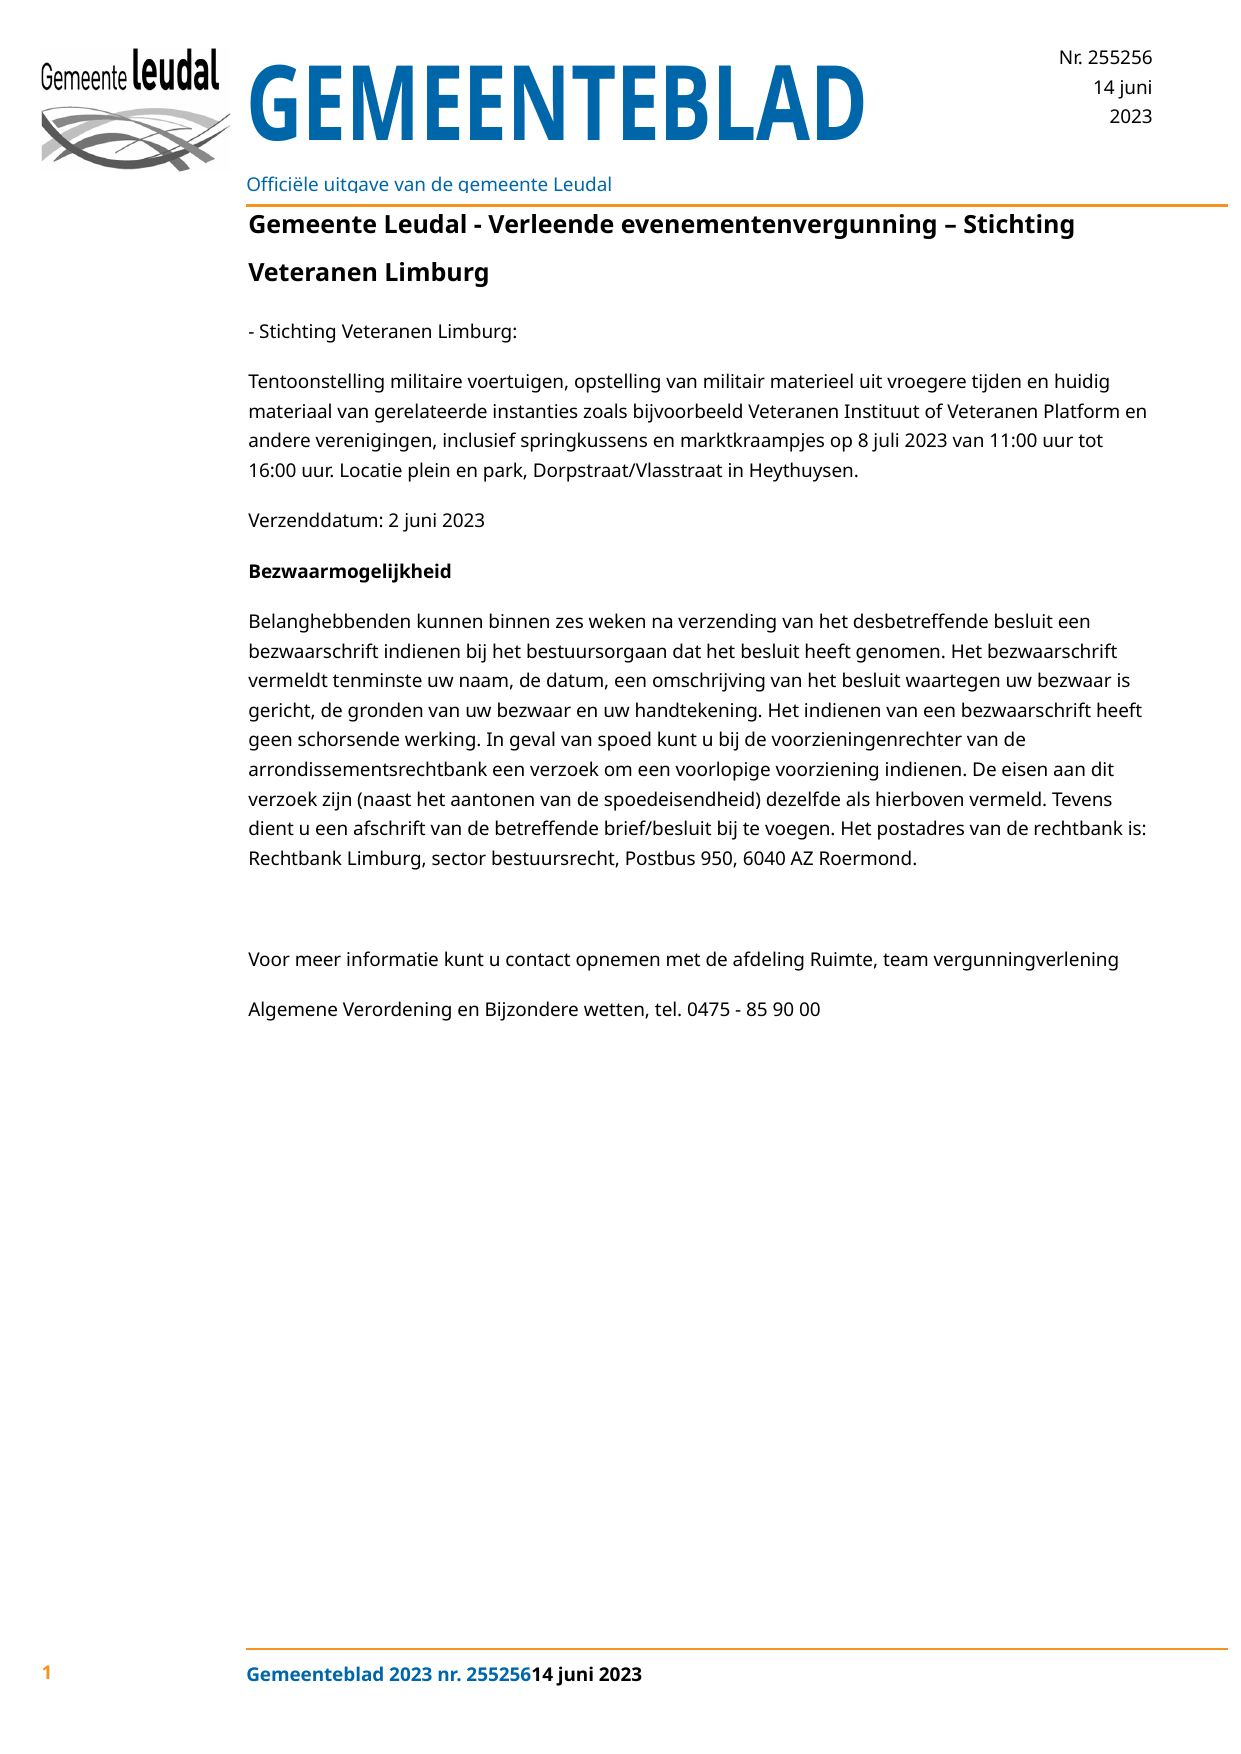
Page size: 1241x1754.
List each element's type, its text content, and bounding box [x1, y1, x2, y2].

text Verzenddatum: 2 juni 2023 [248, 507, 1152, 533]
text Algemene Verordening en Bijzondere wetten, tel. 0475 - 85 90 00 [248, 996, 1152, 1022]
text Tentoonstelling militaire voertuigen, opstelling van militair materieel uit vroegere tijden en huidig materiaal van gerelateerde instanties zoals bijvoorbeeld Veteranen Instituut of Veteranen Platform en andere verenigingen, inclusief springkussens en marktkraampjes op 8 juli 2023 van 11:00 uur tot 16:00 uur. Locatie plein en park, Dorpstraat/Vlasstraat in Heythuysen. [248, 368, 1152, 483]
text - Stichting Veteranen Limburg: [248, 318, 1152, 344]
text Voor meer informatie kunt u contact opnemen met de afdeling Ruimte, team vergunningverlening [248, 946, 1152, 972]
text Belanghebbenden kunnen binnen zes weken na verzending van het desbetreffende besluit een bezwaarschrift indienen bij het bestuursorgaan dat het besluit heeft genomen. Het bezwaarschrift vermeldt tenminste uw naam, de datum, een omschrijving van het besluit waartegen uw bezwaar is gericht, de gronden van uw bezwaar en uw handtekening. Het indienen van een bezwaarschrift heeft geen schorsende werking. In geval van spoed kunt u bij de voorzieningenrechter van de arrondissementsrechtbank een verzoek om een voorlopige voorziening indienen. De eisen aan dit verzoek zijn (naast het aantonen van de spoedeisendheid) dezelfde als hierboven vermeld. Tevens dient u een afschrift van de betreffende brief/besluit bij te voegen. Het postadres van de rechtbank is: Rechtbank Limburg, sector bestuursrecht, Postbus 950, 6040 AZ Roermond. [248, 608, 1152, 871]
text Bezwaarmogelijkheid [248, 558, 1152, 584]
picture [41, 47, 231, 172]
text Gemeente Leudal - Verleende evenementenvergunning – Stichting Veteranen Limburg [248, 207, 1152, 288]
